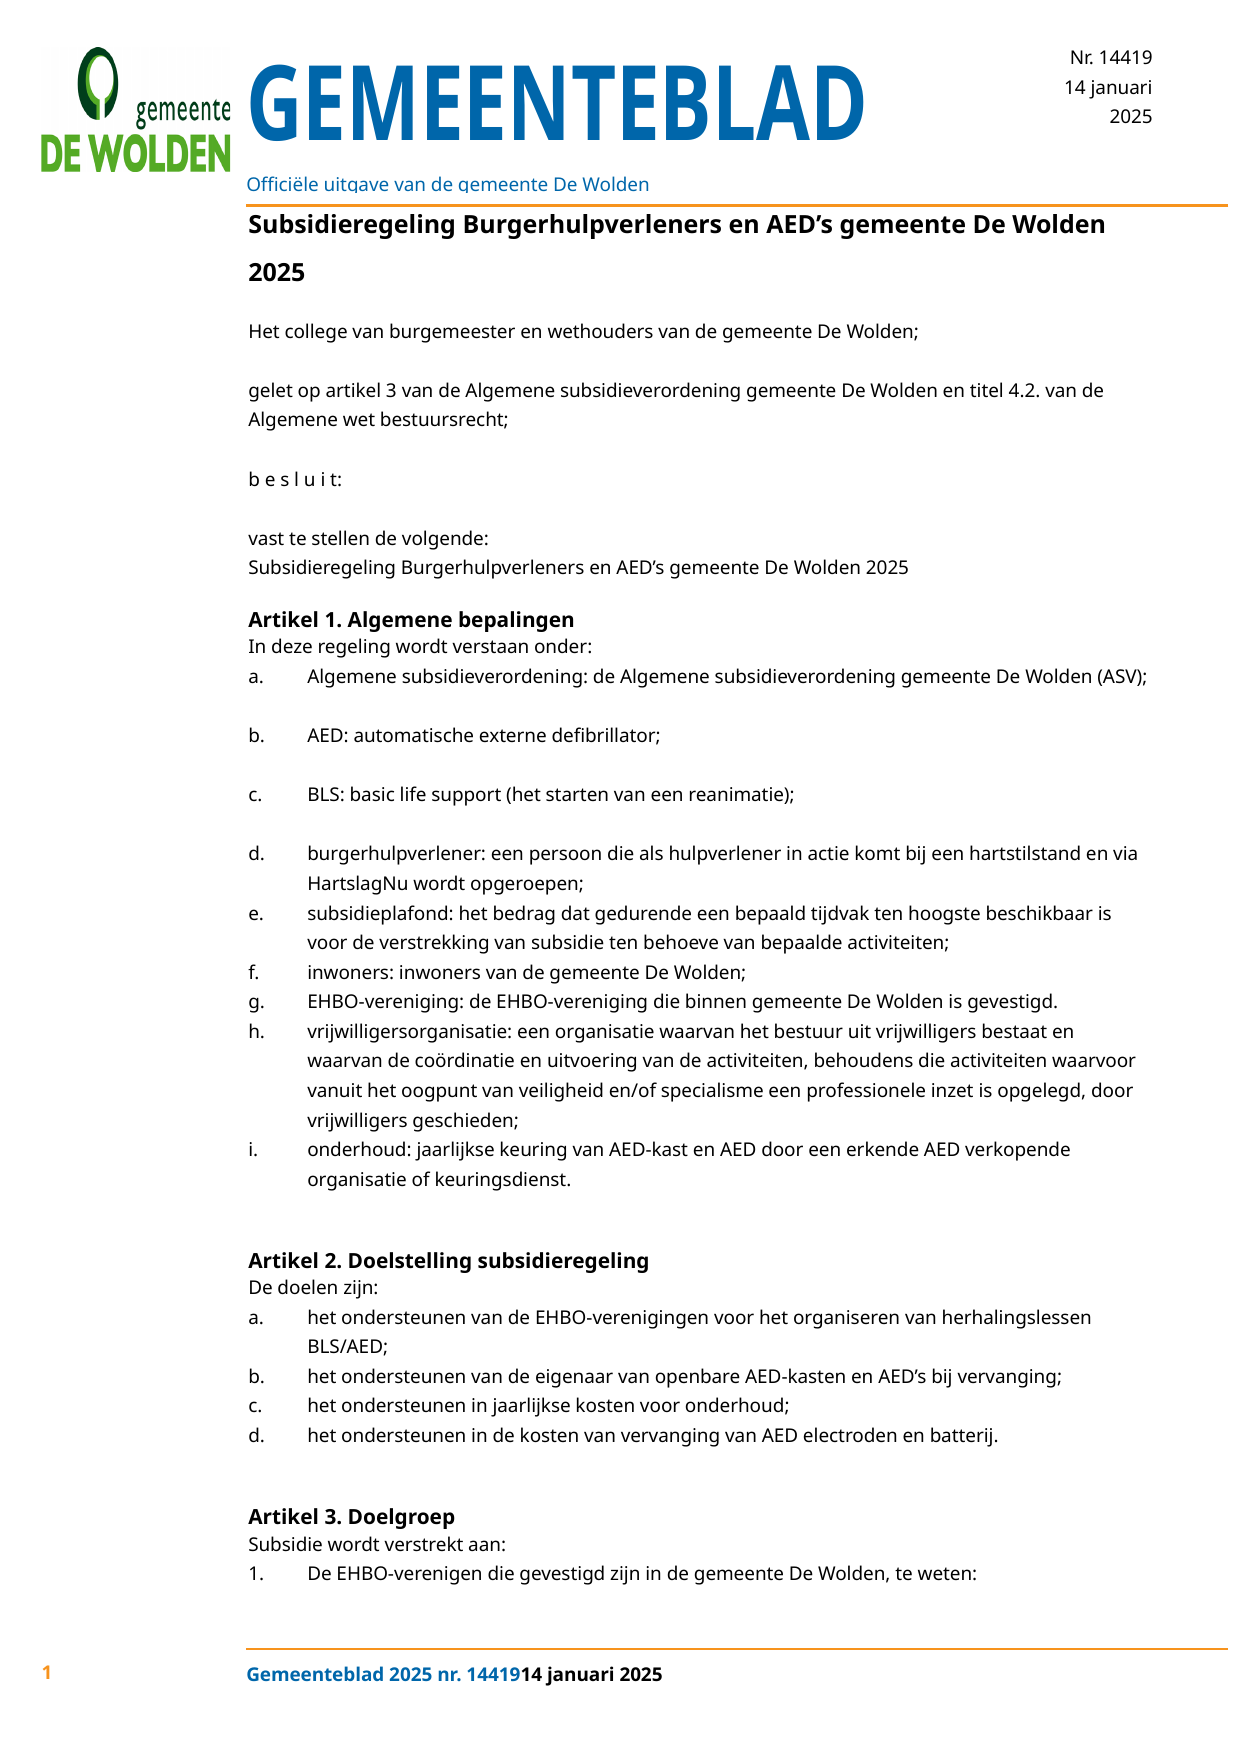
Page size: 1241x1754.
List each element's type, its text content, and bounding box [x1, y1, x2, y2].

list het ondersteunen van de EHBO-verenigingen voor het organiseren van herhalingslessen BLS/AED; [248, 1304, 1152, 1359]
text Subsidieregeling Burgerhulpverleners en AED’s gemeente De Wolden 2025 [248, 554, 1152, 580]
list BLS: basic life support (het starten van een reanimatie); [248, 781, 1152, 807]
list het ondersteunen in jaarlijkse kosten voor onderhoud; [248, 1393, 1152, 1418]
list subsidieplafond: het bedrag dat gedurende een bepaald tijdvak ten hoogste beschikbaar is voor de verstrekking van subsidie ten behoeve van bepaalde activiteiten; [248, 900, 1152, 955]
text gelet op artikel 3 van de Algemene subsidieverordening gemeente De Wolden en titel 4.2. van de Algemene wet bestuursrecht; [248, 377, 1152, 432]
text De doelen zijn: [248, 1274, 1152, 1300]
text Het college van burgemeester en wethouders van de gemeente De Wolden; [248, 318, 1152, 344]
text Subsidieregeling Burgerhulpverleners en AED’s gemeente De Wolden 2025 [248, 207, 1152, 288]
text Artikel 3. Doelgroep [248, 1502, 1152, 1531]
list EHBO-vereniging: de EHBO-vereniging die binnen gemeente De Wolden is gevestigd. [248, 988, 1152, 1014]
list AED: automatische externe defibrillator; [248, 722, 1152, 748]
text Artikel 2. Doelstelling subsidieregeling [248, 1246, 1152, 1274]
list het ondersteunen van de eigenaar van openbare AED-kasten en AED’s bij vervanging; [248, 1363, 1152, 1389]
picture [41, 47, 231, 172]
list het ondersteunen in de kosten van vervanging van AED electroden en batterij. [248, 1422, 1152, 1448]
text Subsidie wordt verstrekt aan: [248, 1531, 1152, 1556]
text Artikel 1. Algemene bepalingen [248, 605, 1152, 633]
text b e s l u i t: [248, 466, 1152, 492]
text vast te stellen de volgende: [248, 525, 1152, 551]
text In deze regeling wordt verstaan onder: [248, 633, 1152, 659]
list onderhoud: jaarlijkse keuring van AED-kast en AED door een erkende AED verkopende organisatie of keuringsdienst. [248, 1136, 1152, 1192]
list De EHBO-verenigen die gevestigd zijn in de gemeente De Wolden, te weten: [248, 1560, 1152, 1586]
list vrijwilligersorganisatie: een organisatie waarvan het bestuur uit vrijwilligers bestaat en waarvan de coördinatie en uitvoering van de activiteiten, behoudens die activiteiten waarvoor vanuit het oogpunt van veiligheid en/of specialisme een professionele inzet is opgelegd, door vrijwilligers geschieden; [248, 1018, 1152, 1132]
list burgerhulpverlener: een persoon die als hulpverlener in actie komt bij een hartstilstand en via HartslagNu wordt opgeroepen; [248, 841, 1152, 896]
list inwoners: inwoners van de gemeente De Wolden; [248, 959, 1152, 984]
list Algemene subsidieverordening: de Algemene subsidieverordening gemeente De Wolden (ASV); [248, 663, 1152, 689]
